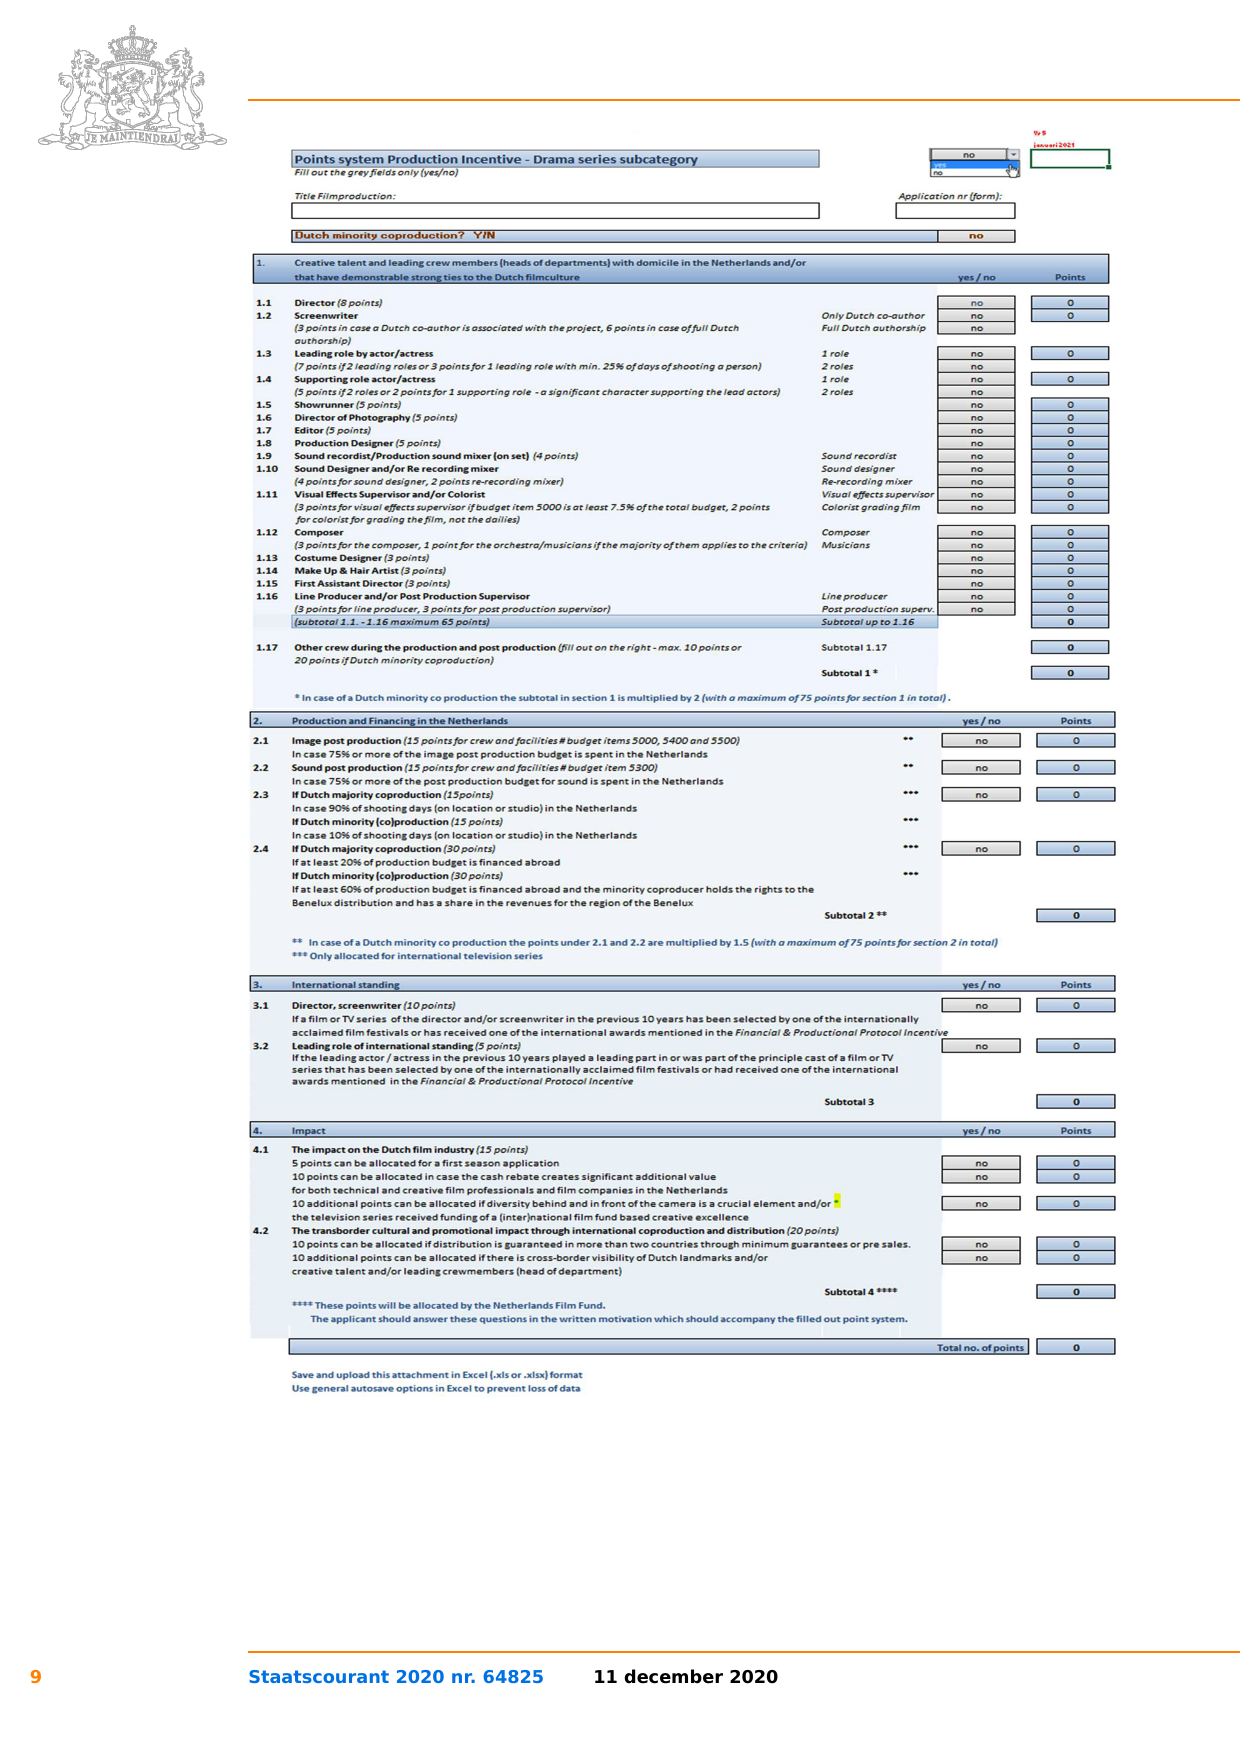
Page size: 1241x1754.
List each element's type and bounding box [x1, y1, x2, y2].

picture [38, 25, 227, 150]
picture [248, 130, 1134, 1400]
